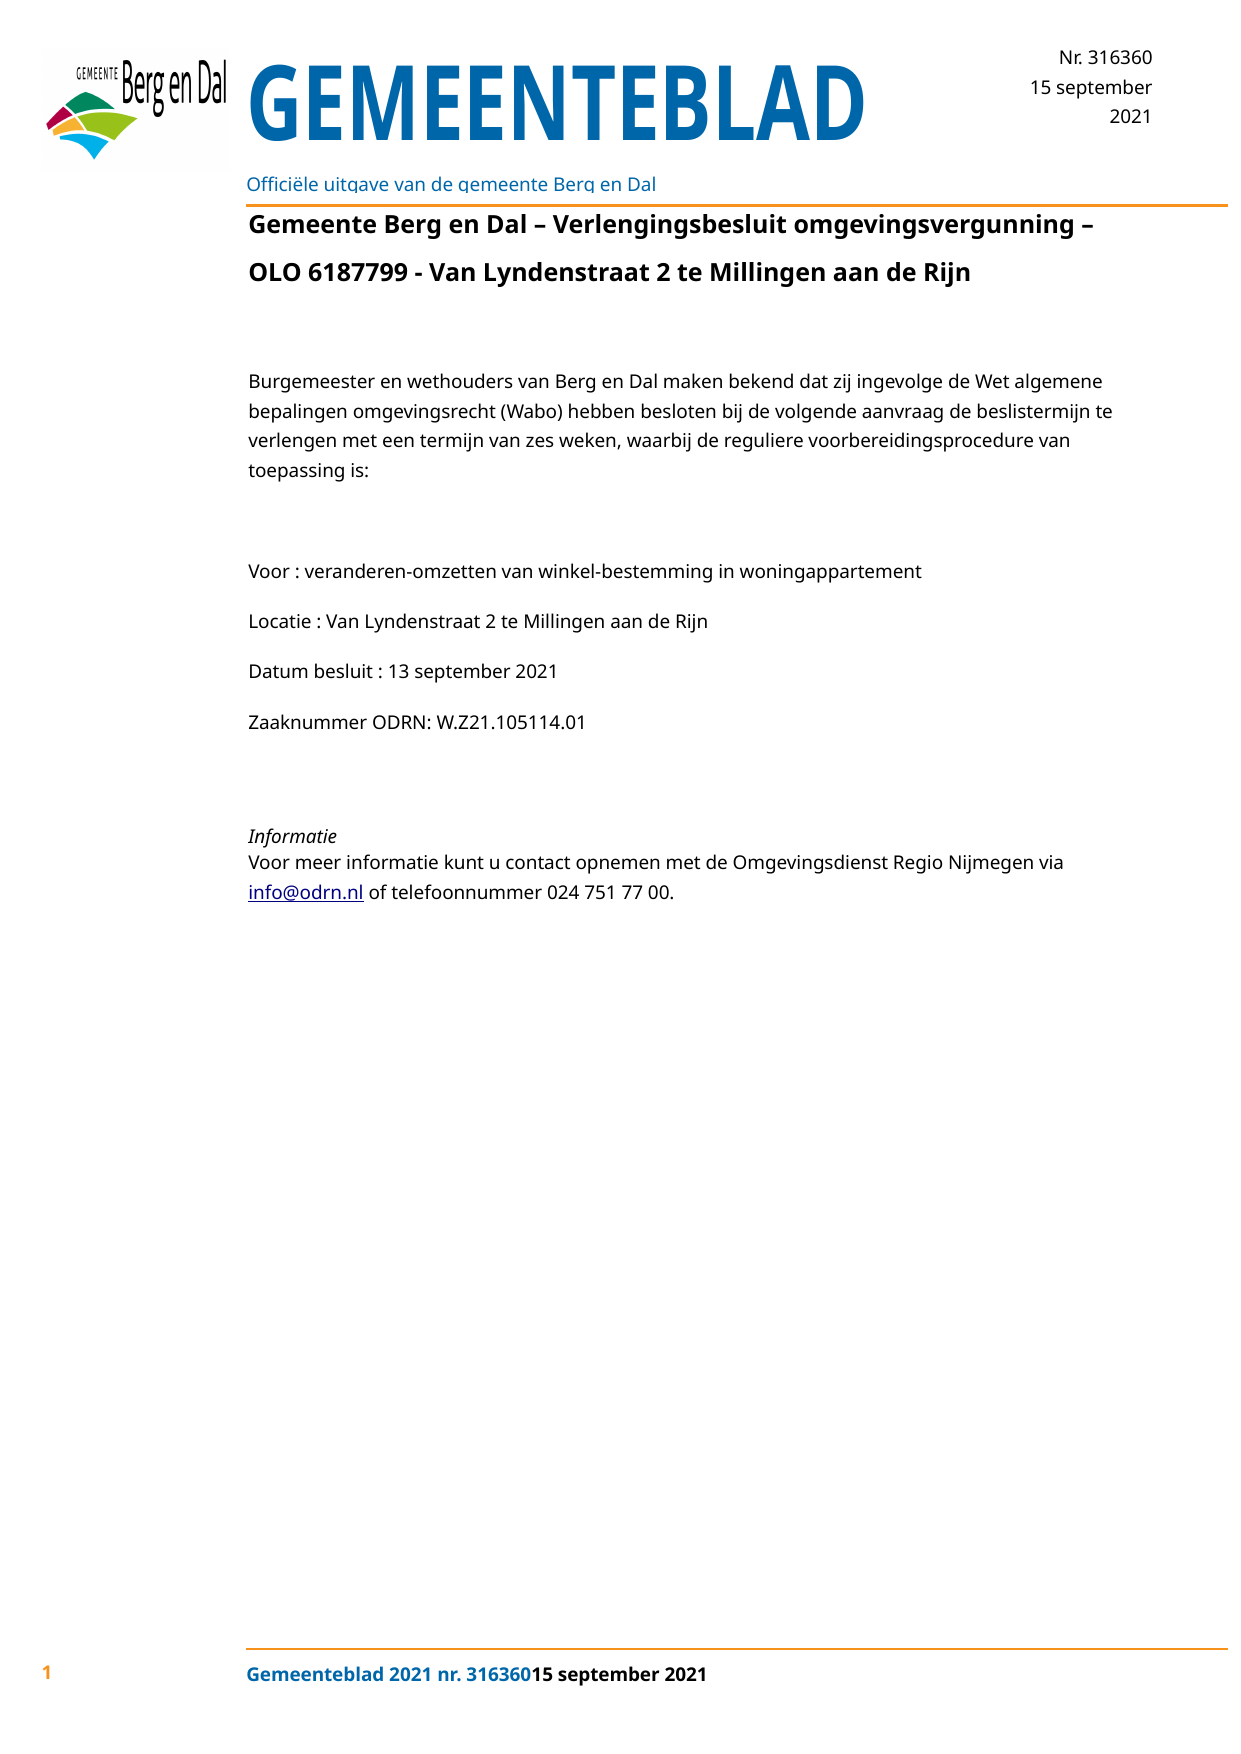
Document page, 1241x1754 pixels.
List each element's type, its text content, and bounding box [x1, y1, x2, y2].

text Zaaknummer ODRN: W.Z21.105114.01 [248, 709, 1152, 735]
text Burgemeester en wethouders van Berg en Dal maken bekend dat zij ingevolge de Wet algemene bepalingen omgevingsrecht (Wabo) hebben besloten bij de volgende aanvraag de beslistermijn te verlengen met een termijn van zes weken, waarbij de reguliere voorbereidingsprocedure van toepassing is: [248, 368, 1152, 483]
text Voor : veranderen-omzetten van winkel-bestemming in woningappartement [248, 558, 1152, 584]
text Gemeente Berg en Dal – Verlengingsbesluit omgevingsvergunning – OLO 6187799 - Van Lyndenstraat 2 te Millingen aan de Rijn [248, 207, 1152, 288]
text Locatie : Van Lyndenstraat 2 te Millingen aan de Rijn [248, 608, 1152, 634]
text Voor meer informatie kunt u contact opnemen met de Omgevingsdienst Regio Nijmegen via info@odrn.nl of telefoonnummer 024 751 77 00. [248, 849, 1152, 904]
text Datum besluit : 13 september 2021 [248, 659, 1152, 684]
text Informatie [248, 823, 1152, 849]
picture [41, 47, 231, 172]
